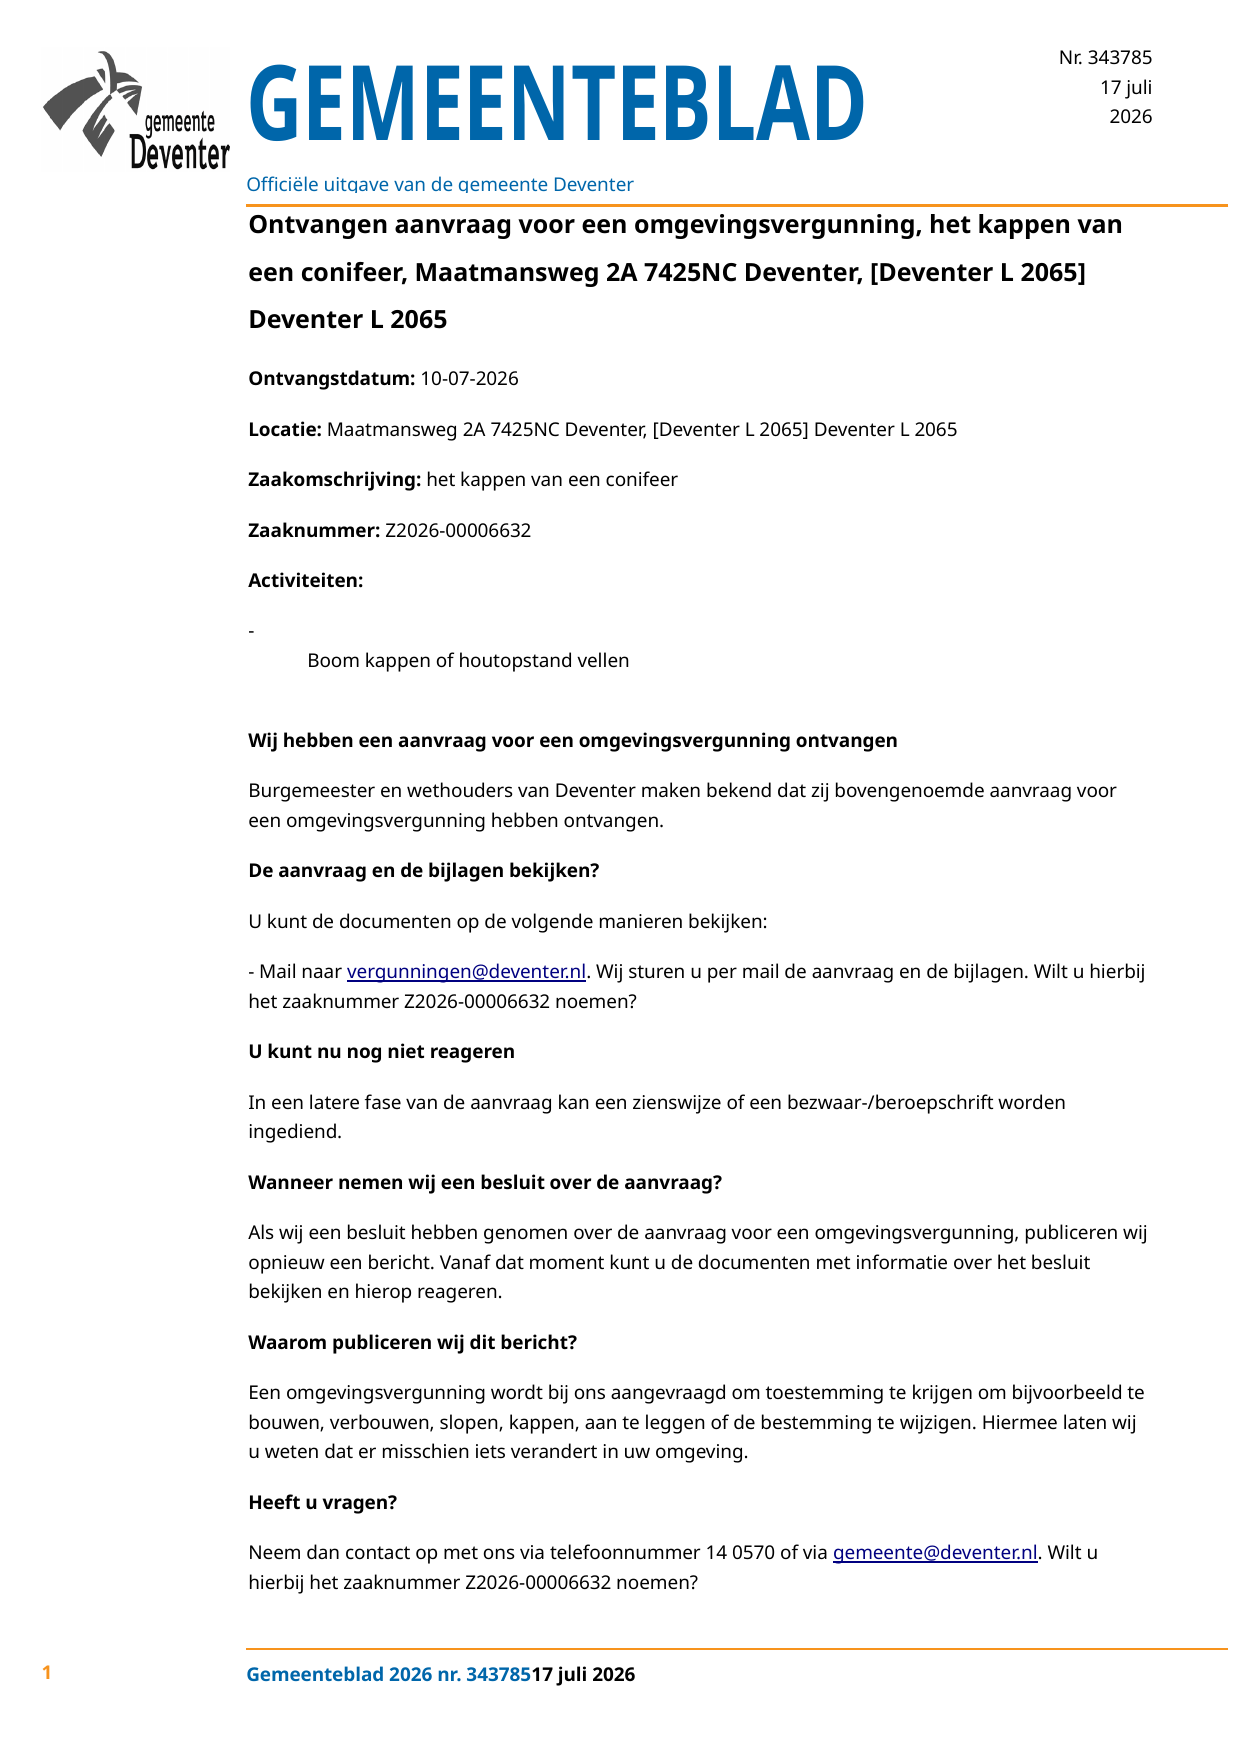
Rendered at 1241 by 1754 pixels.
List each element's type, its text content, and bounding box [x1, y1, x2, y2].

text U kunt nu nog niet reageren [248, 1038, 1152, 1064]
text Zaakomschrijving: het kappen van een conifeer [248, 466, 1152, 492]
text Heeft u vragen? [248, 1489, 1152, 1514]
text Wij hebben een aanvraag voor een omgevingsvergunning ontvangen [248, 727, 1152, 753]
text Zaaknummer: Z2026-00006632 [248, 517, 1152, 542]
text - Mail naar vergunningen@deventer.nl. Wij sturen u per mail de aanvraag en de bijlagen. Wilt u hierbij het zaaknummer Z2026-00006632 noemen? [248, 958, 1152, 1014]
picture [41, 47, 231, 172]
text Waarom publiceren wij dit bericht? [248, 1329, 1152, 1354]
text Wanneer nemen wij een besluit over de aanvraag? [248, 1169, 1152, 1194]
text In een latere fase van de aanvraag kan een zienswijze of een bezwaar-/beroepschrift worden ingediend. [248, 1089, 1152, 1144]
text U kunt de documenten op de volgende manieren bekijken: [248, 908, 1152, 934]
list Boom kappen of houtopstand vellen [248, 647, 1152, 673]
text De aanvraag en de bijlagen bekijken? [248, 858, 1152, 883]
text Een omgevingsvergunning wordt bij ons aangevraagd om toestemming te krijgen om bijvoorbeeld te bouwen, verbouwen, slopen, kappen, aan te leggen of de bestemming te wijzigen. Hiermee laten wij u weten dat er misschien iets verandert in uw omgeving. [248, 1379, 1152, 1464]
text Als wij een besluit hebben genomen over de aanvraag voor een omgevingsvergunning, publiceren wij opnieuw een bericht. Vanaf dat moment kunt u de documenten met informatie over het besluit bekijken en hierop reageren. [248, 1219, 1152, 1304]
text Ontvangstdatum: 10-07-2026 [248, 366, 1152, 391]
text Activiteiten: [248, 567, 1152, 593]
text Locatie: Maatmansweg 2A 7425NC Deventer, [Deventer L 2065] Deventer L 2065 [248, 416, 1152, 442]
text Burgemeester en wethouders van Deventer maken bekend dat zij bovengenoemde aanvraag voor een omgevingsvergunning hebben ontvangen. [248, 778, 1152, 833]
text Ontvangen aanvraag voor een omgevingsvergunning, het kappen van een conifeer, Maatmansweg 2A 7425NC Deventer, [Deventer L 2065] Deventer L 2065 [248, 207, 1152, 336]
text Neem dan contact op met ons via telefoonnummer 14 0570 of via gemeente@deventer.nl. Wilt u hierbij het zaaknummer Z2026-00006632 noemen? [248, 1539, 1152, 1594]
